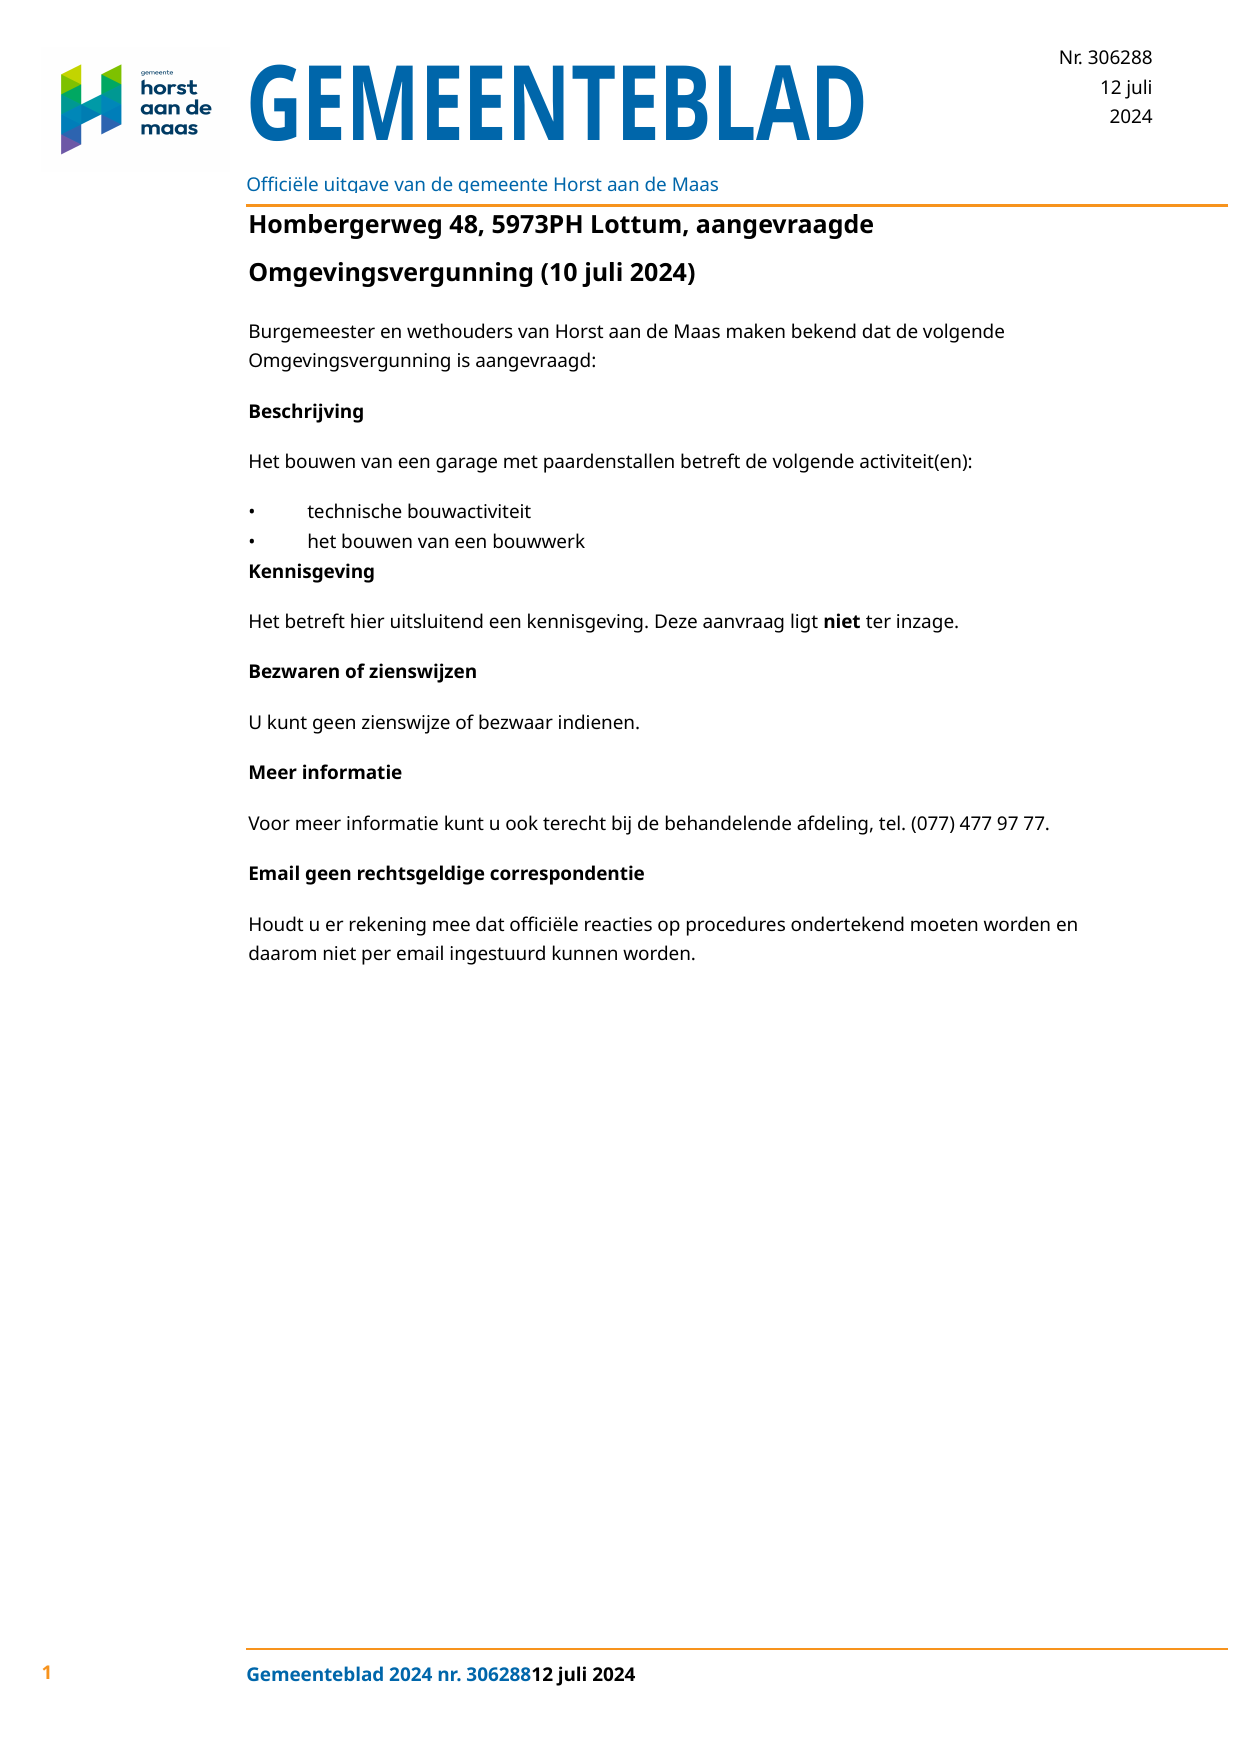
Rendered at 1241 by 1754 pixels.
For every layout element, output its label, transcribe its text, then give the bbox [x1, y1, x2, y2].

list het bouwen van een bouwwerk [248, 528, 1152, 554]
text Beschrijving [248, 398, 1152, 424]
picture [41, 47, 231, 172]
text Houdt u er rekening mee dat officiële reacties op procedures ondertekend moeten worden en daarom niet per email ingestuurd kunnen worden. [248, 911, 1152, 966]
text Meer informatie [248, 759, 1152, 785]
text Burgemeester en wethouders van Horst aan de Maas maken bekend dat de volgende Omgevingsvergunning is aangevraagd: [248, 318, 1152, 373]
text Bezwaren of zienswijzen [248, 659, 1152, 684]
text Kennisgeving [248, 558, 1152, 584]
text Het betreft hier uitsluitend een kennisgeving. Deze aanvraag ligt niet ter inzage. [248, 608, 1152, 634]
text Voor meer informatie kunt u ook terecht bij de behandelende afdeling, tel. (077) 477 97 77. [248, 810, 1152, 836]
text Email geen rechtsgeldige correspondentie [248, 860, 1152, 886]
text Hombergerweg 48, 5973PH Lottum, aangevraagde Omgevingsvergunning (10 juli 2024) [248, 207, 1152, 288]
text Het bouwen van een garage met paardenstallen betreft de volgende activiteit(en): [248, 448, 1152, 474]
text U kunt geen zienswijze of bezwaar indienen. [248, 709, 1152, 735]
list technische bouwactiviteit [248, 499, 1152, 524]
